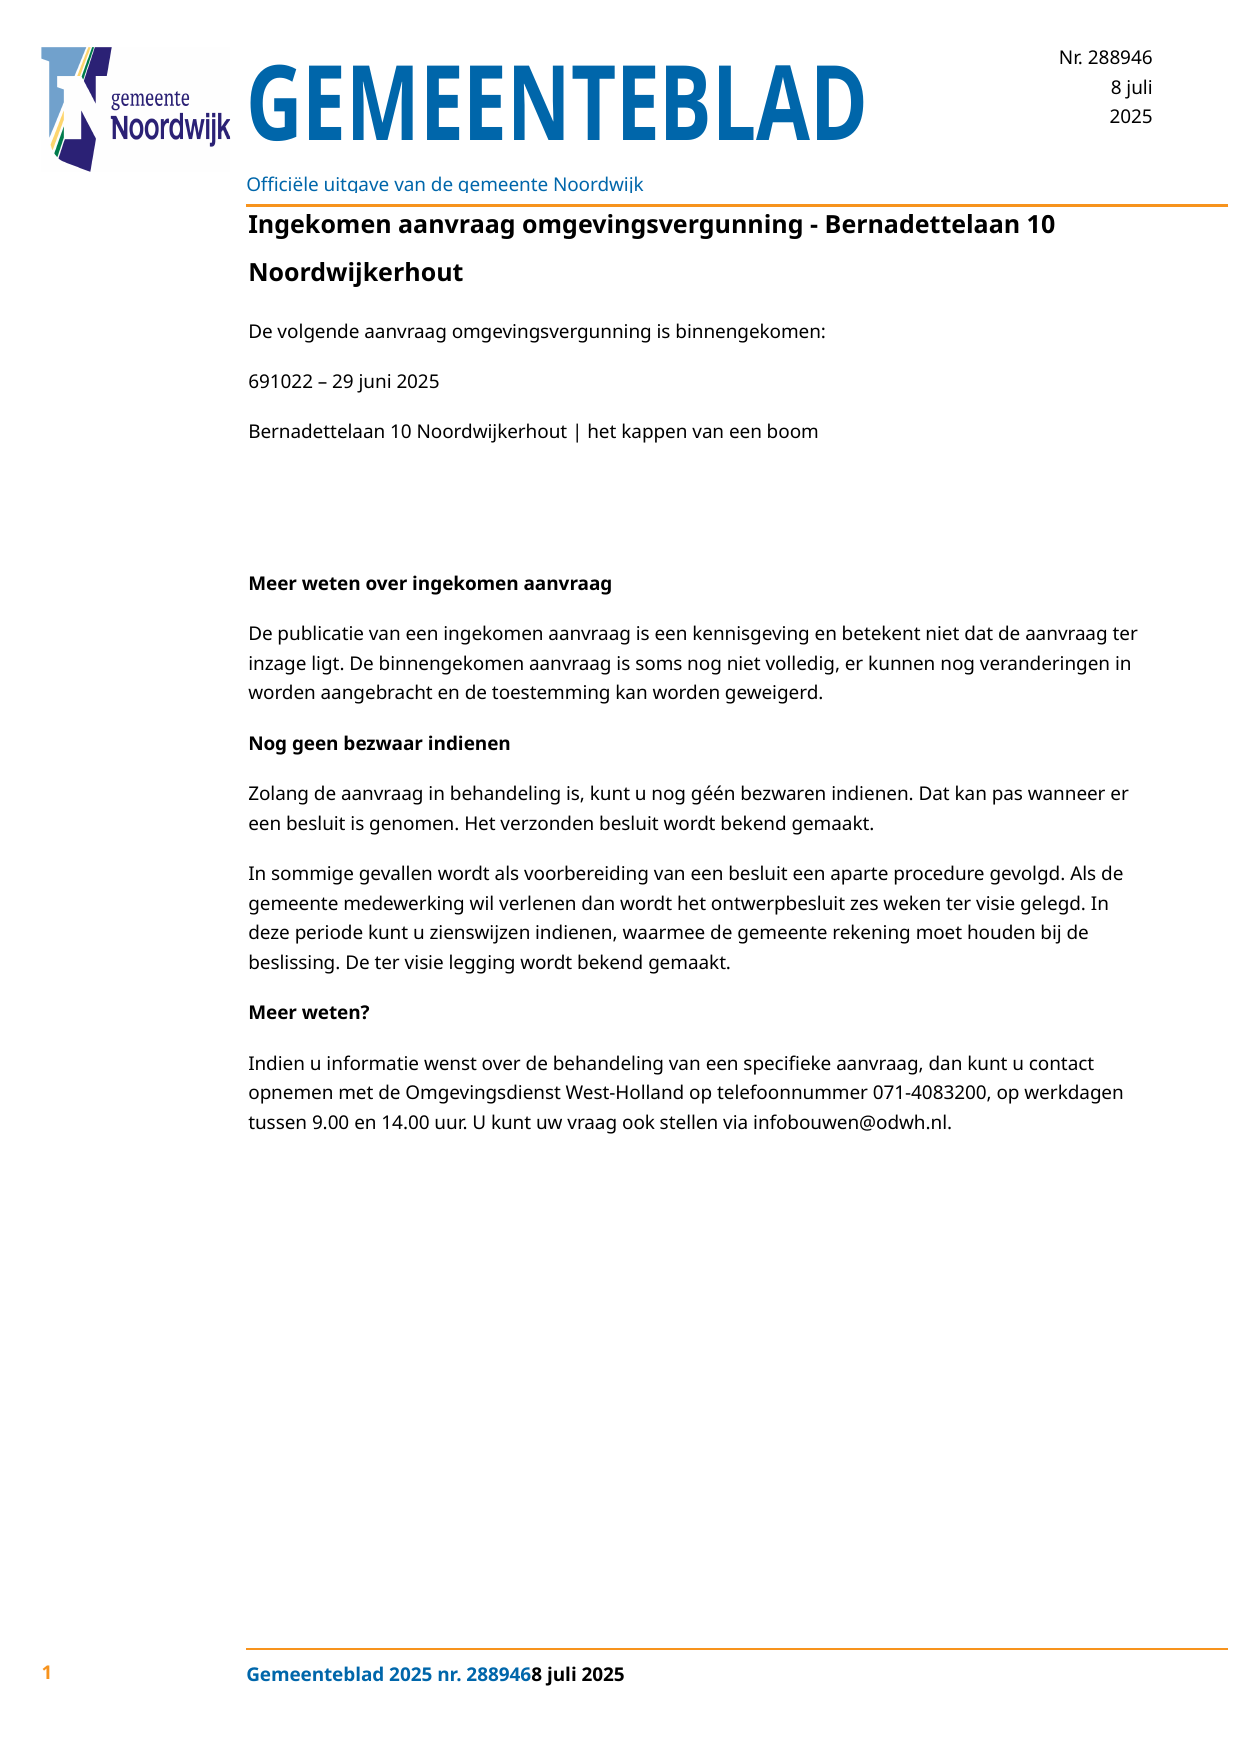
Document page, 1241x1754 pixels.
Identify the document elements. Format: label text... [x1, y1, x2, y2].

text Meer weten? [248, 999, 1152, 1025]
text Bernadettelaan 10 Noordwijkerhout | het kappen van een boom [248, 419, 1152, 444]
text De publicatie van een ingekomen aanvraag is een kennisgeving en betekent niet dat de aanvraag ter inzage ligt. De binnengekomen aanvraag is soms nog niet volledig, er kunnen nog veranderingen in worden aangebracht en de toestemming kan worden geweigerd. [248, 620, 1152, 705]
text Ingekomen aanvraag omgevingsvergunning - Bernadettelaan 10 Noordwijkerhout [248, 207, 1152, 288]
text Indien u informatie wenst over de behandeling van een specifieke aanvraag, dan kunt u contact opnemen met de Omgevingsdienst West-Holland op telefoonnummer 071-4083200, op werkdagen tussen 9.00 en 14.00 uur. U kunt uw vraag ook stellen via infobouwen@odwh.nl. [248, 1050, 1152, 1135]
text In sommige gevallen wordt als voorbereiding van een besluit een aparte procedure gevolgd. Als de gemeente medewerking wil verlenen dan wordt het ontwerpbesluit zes weken ter visie gelegd. In deze periode kunt u zienswijzen indienen, waarmee de gemeente rekening moet houden bij de beslissing. De ter visie legging wordt bekend gemaakt. [248, 860, 1152, 975]
text Meer weten over ingekomen aanvraag [248, 570, 1152, 596]
text 691022 – 29 juni 2025 [248, 368, 1152, 394]
text Zolang de aanvraag in behandeling is, kunt u nog géén bezwaren indienen. Dat kan pas wanneer er een besluit is genomen. Het verzonden besluit wordt bekend gemaakt. [248, 780, 1152, 836]
text De volgende aanvraag omgevingsvergunning is binnengekomen: [248, 318, 1152, 344]
picture [41, 47, 231, 172]
text Nog geen bezwaar indienen [248, 730, 1152, 756]
